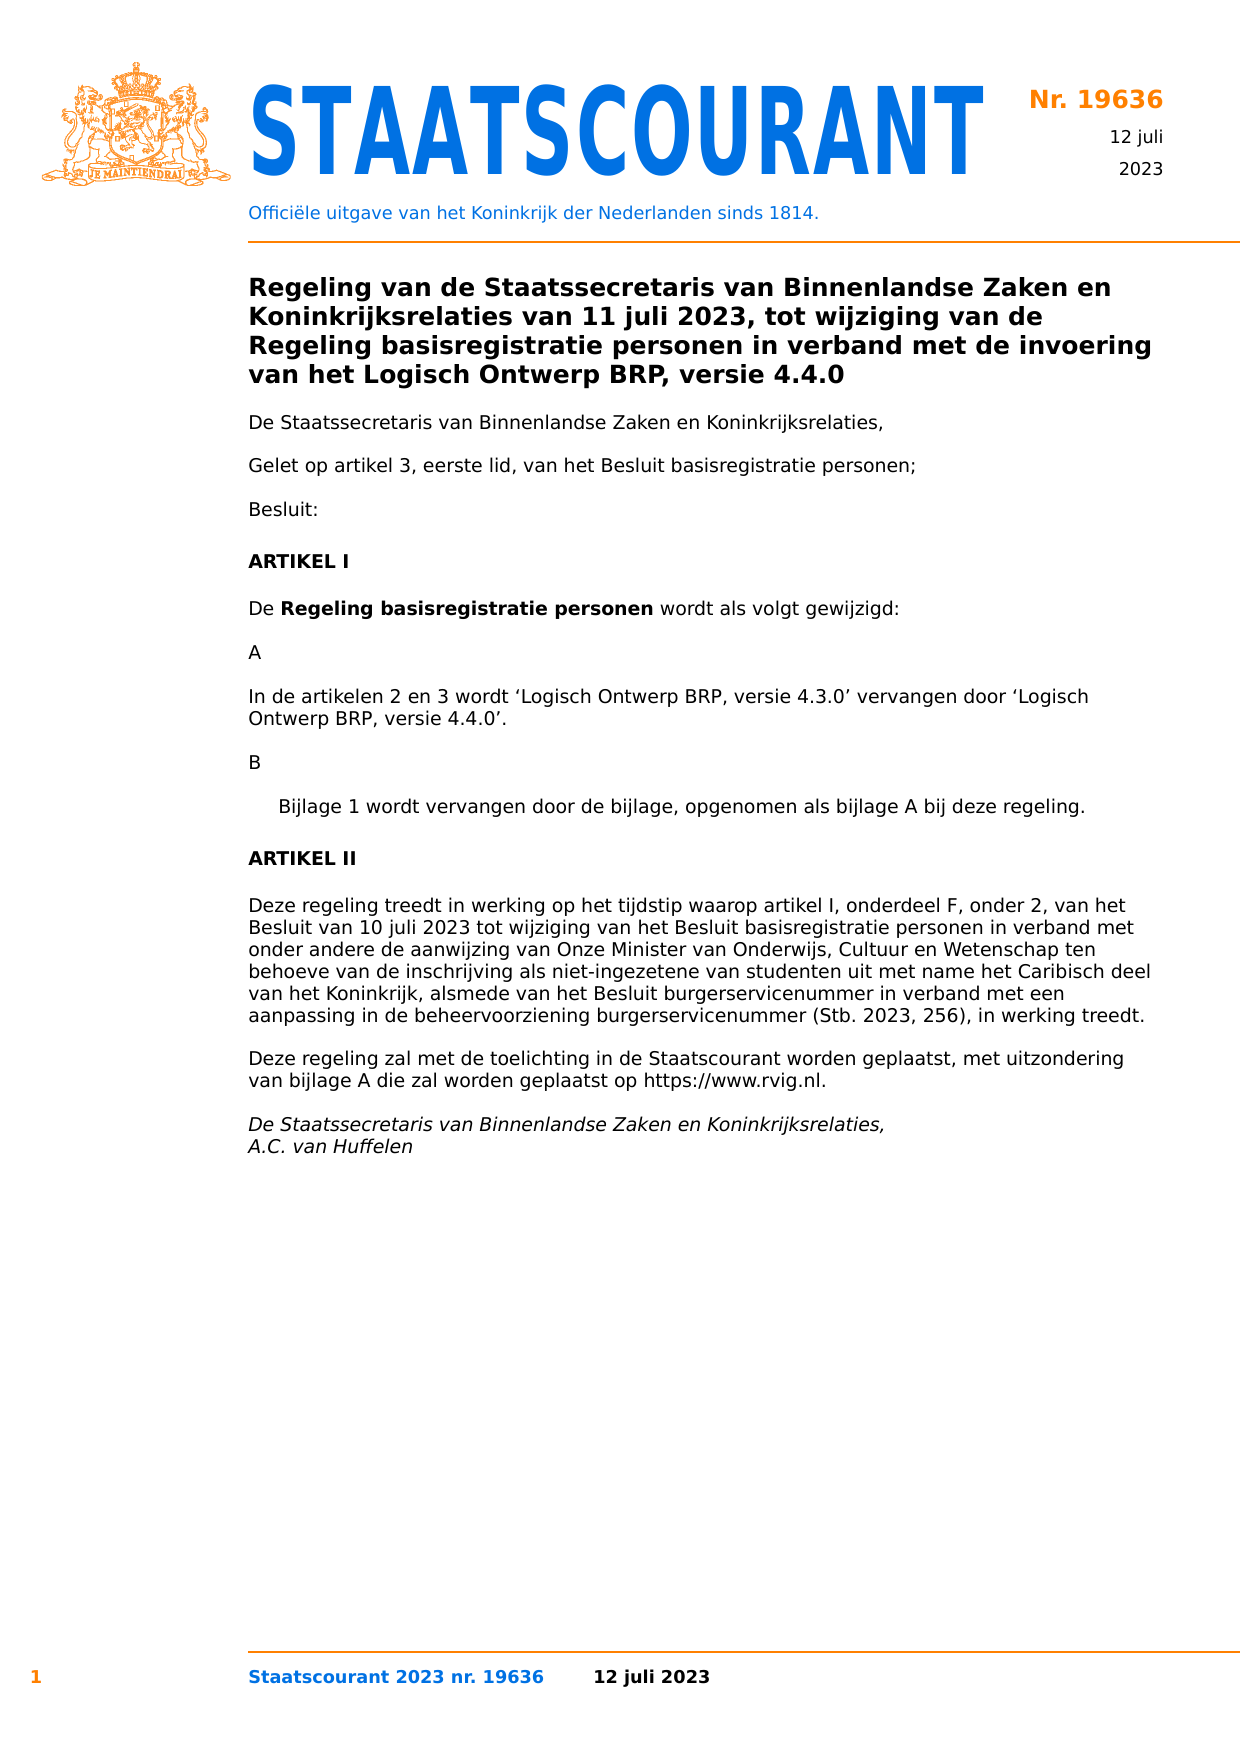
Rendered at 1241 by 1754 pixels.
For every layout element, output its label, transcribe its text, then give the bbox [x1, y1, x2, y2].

text Deze regeling treedt in werking op het tijdstip waarop artikel I, onderdeel F, onder 2, van het Besluit van 10 juli 2023 tot wijziging van het Besluit basisregistratie personen in verband met onder andere de aanwijzing van Onze Minister van Onderwijs, Cultuur en Wetenschap ten behoeve van de inschrijving als niet-ingezetene van studenten uit met name het Caribisch deel van het Koninkrijk, alsmede van het Besluit burgerservicenummer in verband met een aanpassing in de beheervoorziening burgerservicenummer (Stb. 2023, 256), in werking treedt. [248, 894, 1163, 1026]
text A [248, 642, 1163, 664]
text De Staatssecretaris van Binnenlandse Zaken en Koninkrijksrelaties, A.C. van Huffelen [248, 1114, 1163, 1158]
text De Staatssecretaris van Binnenlandse Zaken en Koninkrijksrelaties, [248, 412, 1163, 433]
table_header Nr. 19636 [998, 62, 1240, 121]
text Bijlage 1 wordt vervangen door de bijlage, opgenomen als bijlage A bij deze regeling. [278, 796, 1163, 818]
picture [41, 62, 231, 186]
table_cell 12 juli [998, 121, 1240, 153]
table_header STAATSCOURANT [248, 62, 998, 203]
text De Regeling basisregistratie personen wordt als volgt gewijzigd: [248, 598, 1163, 620]
text Deze regeling zal met de toelichting in de Staatscourant worden geplaatst, met uitzondering van bijlage A die zal worden geplaatst op https://www.rvig.nl. [248, 1048, 1163, 1092]
subtitle ARTIKEL II [248, 848, 1163, 869]
text In de artikelen 2 en 3 wordt ‘Logisch Ontwerp BRP, versie 4.3.0’ vervangen door ‘Logisch Ontwerp BRP, versie 4.4.0’. [248, 686, 1163, 730]
table_cell 2023 [998, 153, 1240, 203]
text B [248, 752, 1163, 774]
table_header [25, 62, 248, 241]
subtitle Regeling van de Staatssecretaris van Binnenlandse Zaken en Koninkrijksrelaties van 11 juli 2023, tot wijziging van de Regeling basisregistratie personen in verband met de invoering van het Logisch Ontwerp BRP, versie 4.4.0 [248, 273, 1163, 390]
text Gelet op artikel 3, eerste lid, van het Besluit basisregistratie personen; [248, 455, 1163, 477]
subtitle ARTIKEL I [248, 551, 1163, 573]
table_cell Officiële uitgave van het Koninkrijk der Nederlanden sinds 1814. [248, 203, 1240, 241]
text Besluit: [248, 499, 1163, 521]
